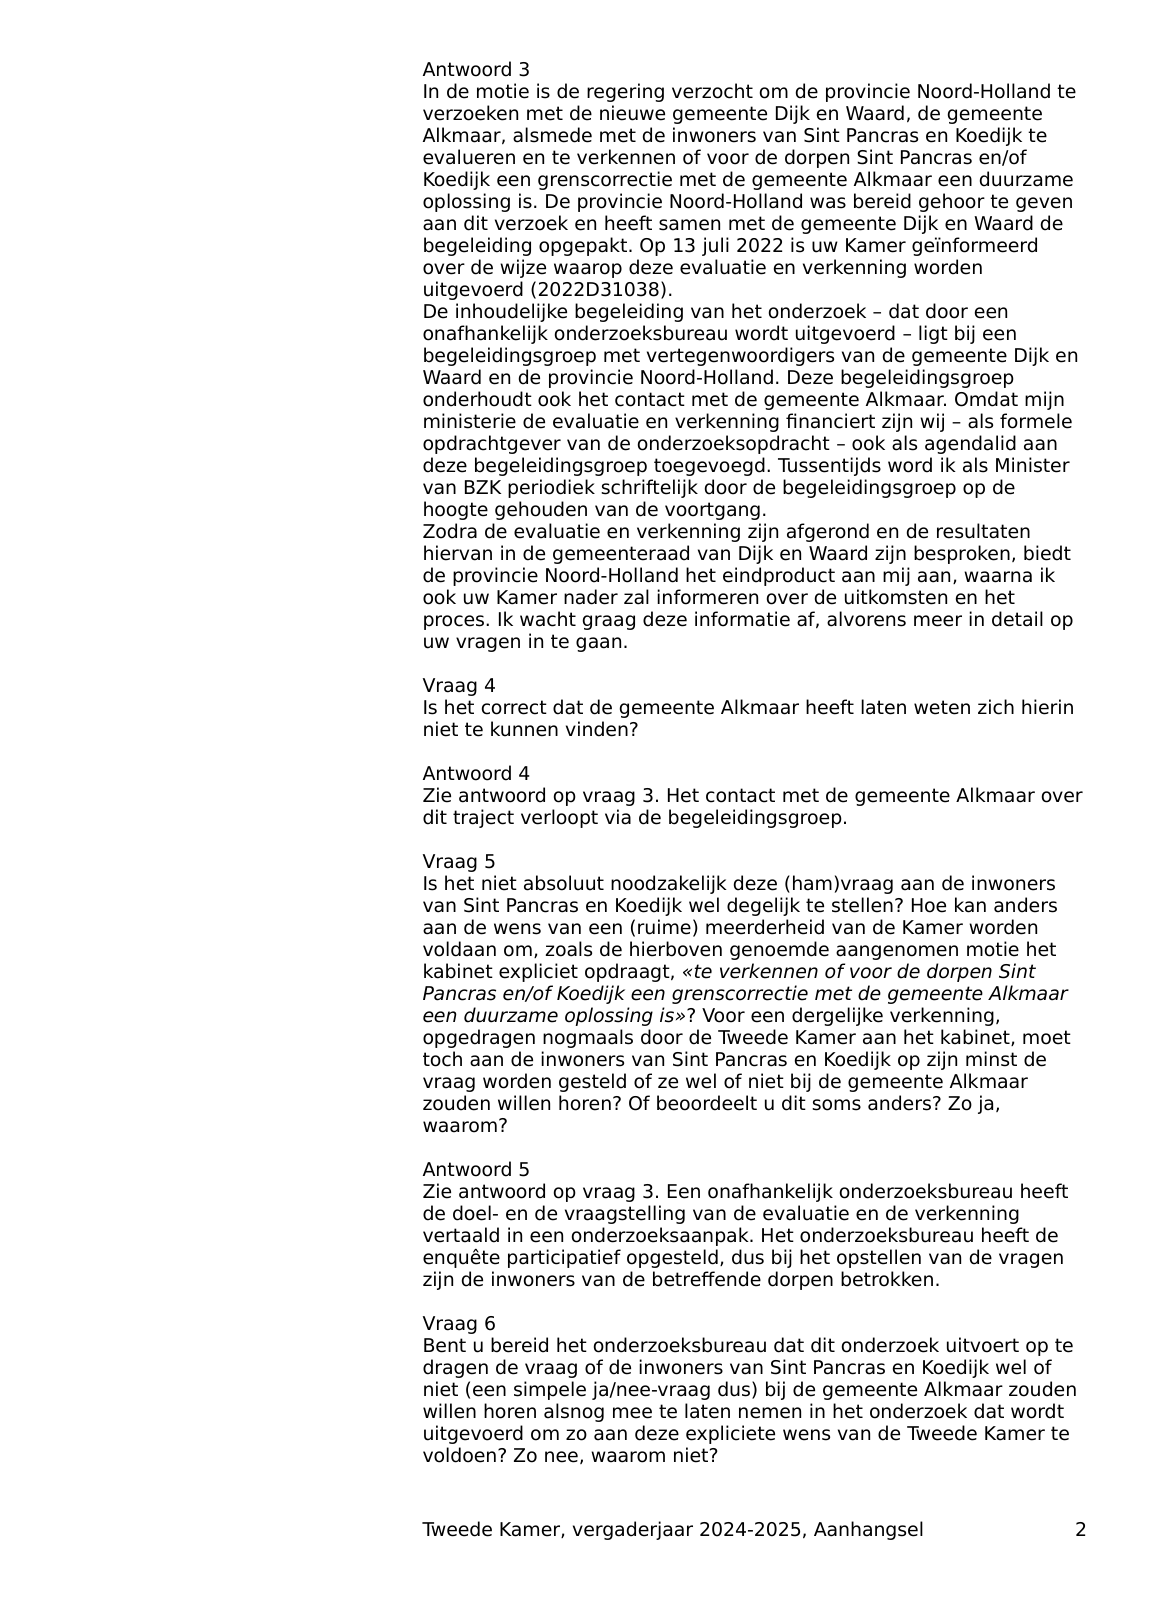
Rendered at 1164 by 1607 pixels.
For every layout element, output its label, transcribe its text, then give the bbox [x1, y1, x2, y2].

text Is het correct dat de gemeente Alkmaar heeft laten weten zich hierin niet te kunnen vinden? [422, 697, 1087, 741]
text De inhoudelijke begeleiding van het onderzoek – dat door een onafhankelijk onderzoeksbureau wordt uitgevoerd – ligt bij een begeleidingsgroep met vertegenwoordigers van de gemeente Dijk en Waard en de provincie Noord-Holland. Deze begeleidingsgroep onderhoudt ook het contact met de gemeente Alkmaar. Omdat mijn ministerie de evaluatie en verkenning financiert zijn wij – als formele opdrachtgever van de onderzoeksopdracht – ook als agendalid aan deze begeleidingsgroep toegevoegd. Tussentijds word ik als Minister van BZK periodiek schriftelijk door de begeleidingsgroep op de hoogte gehouden van de voortgang. [422, 301, 1087, 521]
text Zodra de evaluatie en verkenning zijn afgerond en de resultaten hiervan in de gemeenteraad van Dijk en Waard zijn besproken, biedt de provincie Noord-Holland het eindproduct aan mij aan, waarna ik ook uw Kamer nader zal informeren over de uitkomsten en het proces. Ik wacht graag deze informatie af, alvorens meer in detail op uw vragen in te gaan. [422, 521, 1087, 652]
text Is het niet absoluut noodzakelijk deze (ham)vraag aan de inwoners van Sint Pancras en Koedijk wel degelijk te stellen? Hoe kan anders aan de wens van een (ruime) meerderheid van de Kamer worden voldaan om, zoals de hierboven genoemde aangenomen motie het kabinet expliciet opdraagt, «te verkennen of voor de dorpen Sint Pancras en/of Koedijk een grenscorrectie met de gemeente Alkmaar een duurzame oplossing is»? Voor een dergelijke verkenning, opgedragen nogmaals door de Tweede Kamer aan het kabinet, moet toch aan de inwoners van Sint Pancras en Koedijk op zijn minst de vraag worden gesteld of ze wel of niet bij de gemeente Alkmaar zouden willen horen? Of beoordeelt u dit soms anders? Zo ja, waarom? [422, 873, 1087, 1137]
text Zie antwoord op vraag 3. Een onafhankelijk onderzoeksbureau heeft de doel- en de vraagstelling van de evaluatie en de verkenning vertaald in een onderzoeksaanpak. Het onderzoeksbureau heeft de enquête participatief opgesteld, dus bij het opstellen van de vragen zijn de inwoners van de betreffende dorpen betrokken. [422, 1181, 1087, 1291]
text Antwoord 3 [422, 59, 1087, 81]
text In de motie is de regering verzocht om de provincie Noord-Holland te verzoeken met de nieuwe gemeente Dijk en Waard, de gemeente Alkmaar, alsmede met de inwoners van Sint Pancras en Koedijk te evalueren en te verkennen of voor de dorpen Sint Pancras en/of Koedijk een grenscorrectie met de gemeente Alkmaar een duurzame oplossing is. De provincie Noord-Holland was bereid gehoor te geven aan dit verzoek en heeft samen met de gemeente Dijk en Waard de begeleiding opgepakt. Op 13 juli 2022 is uw Kamer geïnformeerd over de wijze waarop deze evaluatie en verkenning worden uitgevoerd (2022D31038). [422, 81, 1087, 301]
text Vraag 6 [422, 1313, 1087, 1335]
text Vraag 4 [422, 675, 1087, 697]
text Antwoord 4 [422, 763, 1087, 785]
text Zie antwoord op vraag 3. Het contact met de gemeente Alkmaar over dit traject verloopt via de begeleidingsgroep. [422, 785, 1087, 829]
text Antwoord 5 [422, 1159, 1087, 1181]
text Bent u bereid het onderzoeksbureau dat dit onderzoek uitvoert op te dragen de vraag of de inwoners van Sint Pancras en Koedijk wel of niet (een simpele ja/nee-vraag dus) bij de gemeente Alkmaar zouden willen horen alsnog mee te laten nemen in het onderzoek dat wordt uitgevoerd om zo aan deze expliciete wens van de Tweede Kamer te voldoen? Zo nee, waarom niet? [422, 1335, 1087, 1467]
text Vraag 5 [422, 851, 1087, 873]
